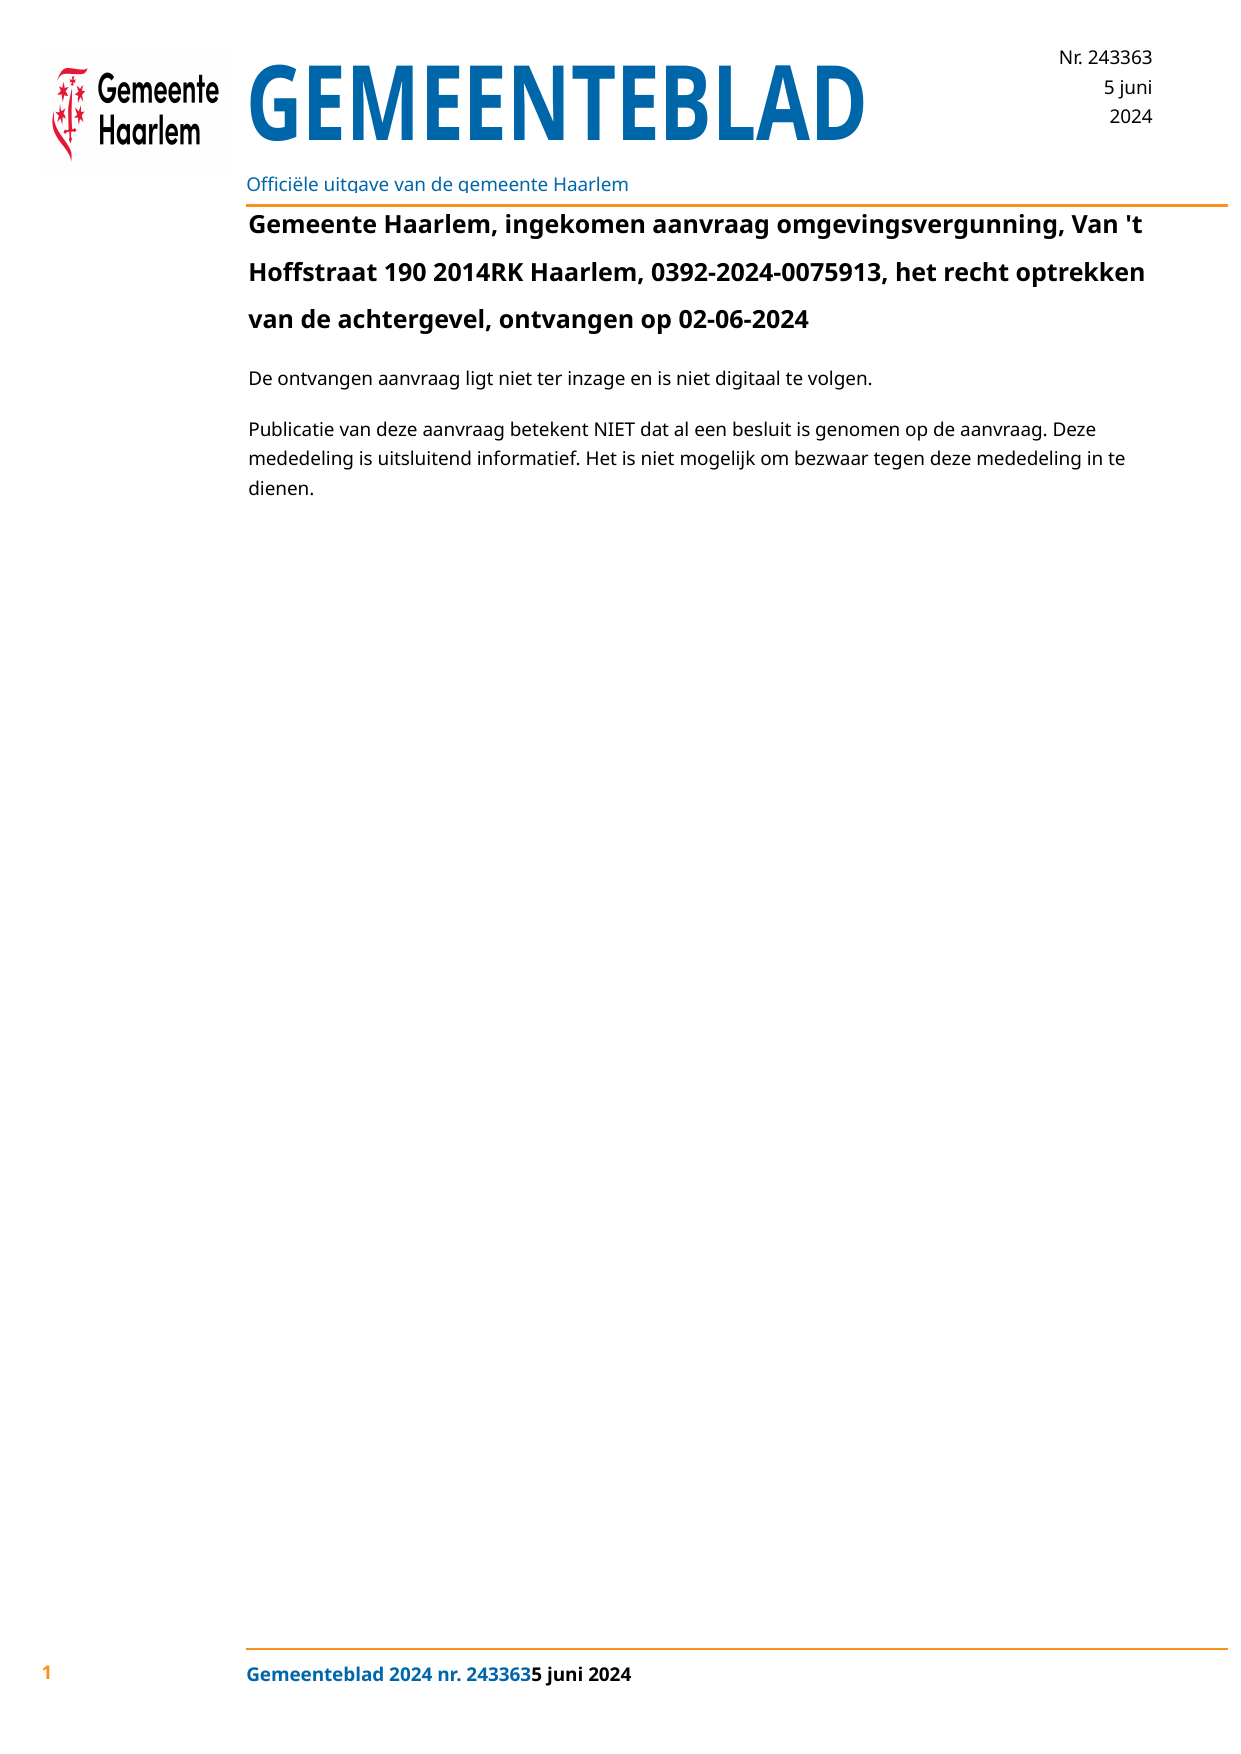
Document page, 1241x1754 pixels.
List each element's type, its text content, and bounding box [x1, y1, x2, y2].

picture [41, 47, 231, 172]
text Gemeente Haarlem, ingekomen aanvraag omgevingsvergunning, Van 't Hoffstraat 190 2014RK Haarlem, 0392-2024-0075913, het recht optrekken van de achtergevel, ontvangen op 02-06-2024 [248, 207, 1152, 336]
text De ontvangen aanvraag ligt niet ter inzage en is niet digitaal te volgen. [248, 366, 1152, 391]
text Publicatie van deze aanvraag betekent NIET dat al een besluit is genomen op de aanvraag. Deze mededeling is uitsluitend informatief. Het is niet mogelijk om bezwaar tegen deze mededeling in te dienen. [248, 416, 1152, 501]
